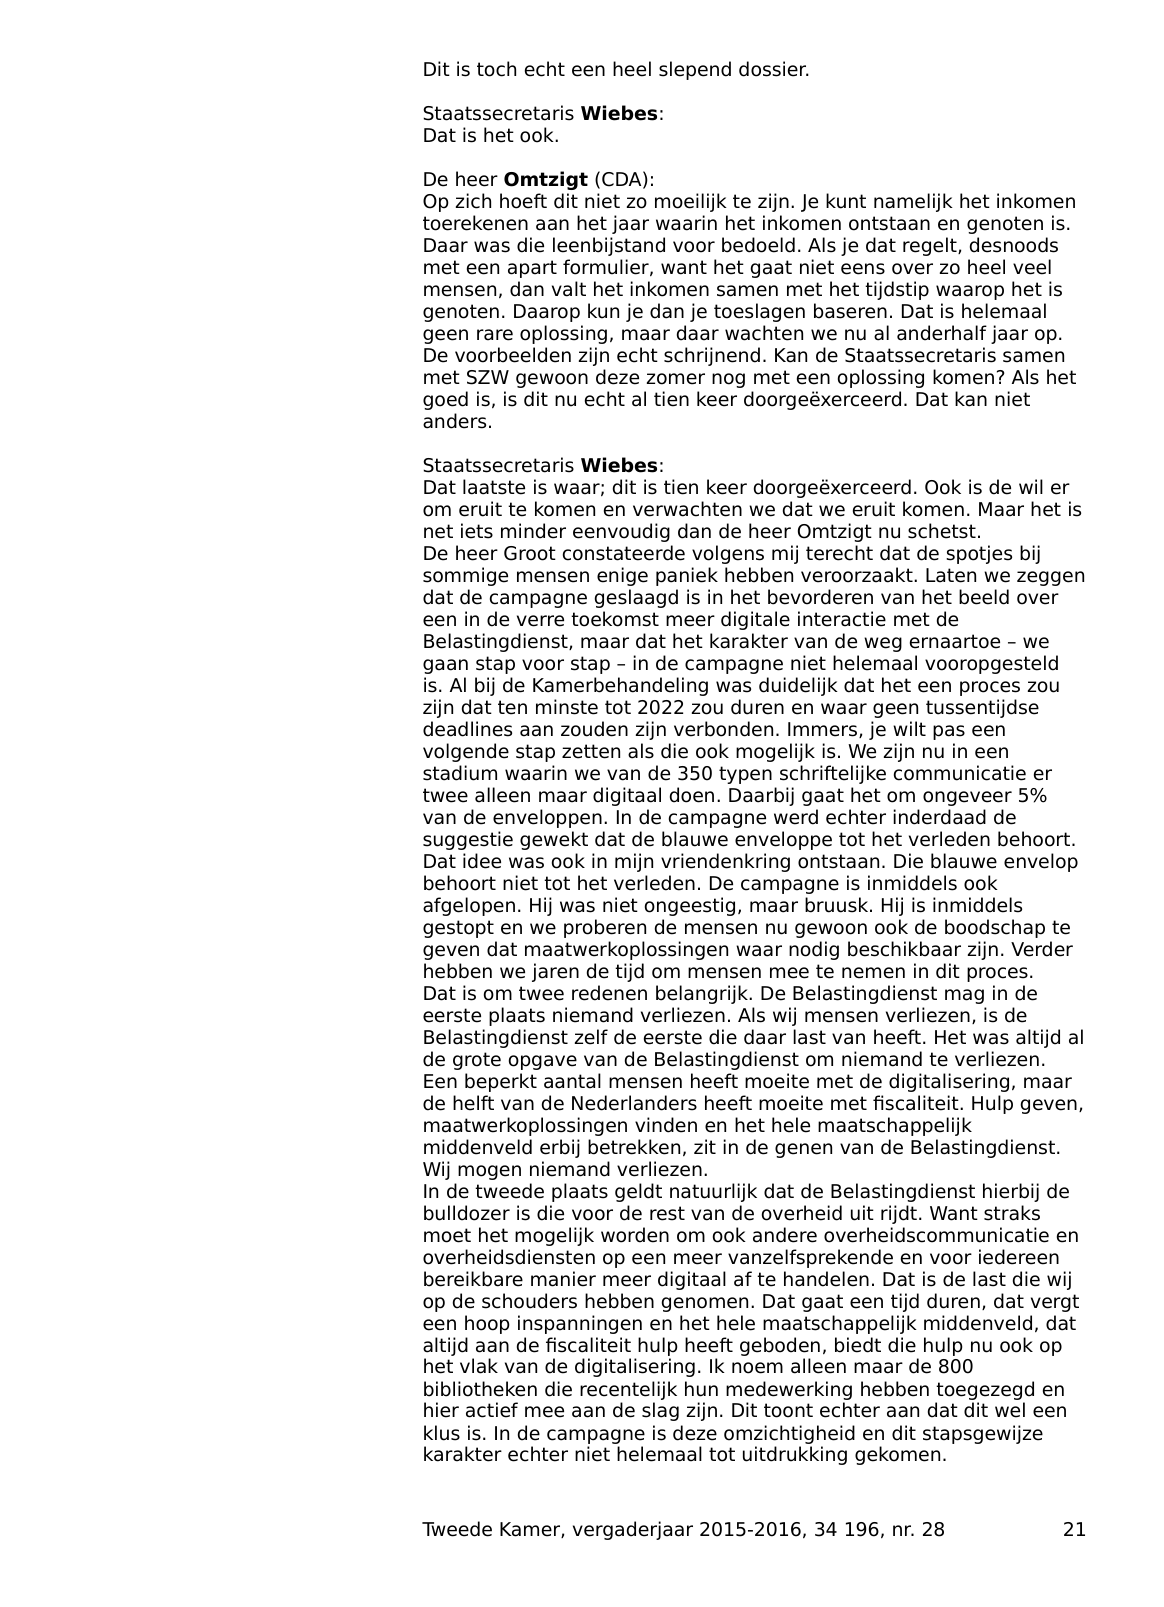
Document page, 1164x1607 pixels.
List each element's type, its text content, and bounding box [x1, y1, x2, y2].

text Dat is het ook. [422, 125, 1087, 147]
text Dat laatste is waar; dit is tien keer doorgeëxerceerd. Ook is de wil er om eruit te komen en verwachten we dat we eruit komen. Maar het is net iets minder eenvoudig dan de heer Omtzigt nu schetst. [422, 477, 1087, 543]
text Staatssecretaris Wiebes: [422, 103, 1087, 125]
text De heer Groot constateerde volgens mij terecht dat de spotjes bij sommige mensen enige paniek hebben veroorzaakt. Laten we zeggen dat de campagne geslaagd is in het bevorderen van het beeld over een in de verre toekomst meer digitale interactie met de Belastingdienst, maar dat het karakter van de weg ernaartoe – we gaan stap voor stap – in de campagne niet helemaal vooropgesteld is. Al bij de Kamerbehandeling was duidelijk dat het een proces zou zijn dat ten minste tot 2022 zou duren en waar geen tussentijdse deadlines aan zouden zijn verbonden. Immers, je wilt pas een volgende stap zetten als die ook mogelijk is. We zijn nu in een stadium waarin we van de 350 typen schriftelijke communicatie er twee alleen maar digitaal doen. Daarbij gaat het om ongeveer 5% van de enveloppen. In de campagne werd echter inderdaad de suggestie gewekt dat de blauwe enveloppe tot het verleden behoort. Dat idee was ook in mijn vriendenkring ontstaan. Die blauwe envelop behoort niet tot het verleden. De campagne is inmiddels ook afgelopen. Hij was niet ongeestig, maar bruusk. Hij is inmiddels gestopt en we proberen de mensen nu gewoon ook de boodschap te geven dat maatwerkoplossingen waar nodig beschikbaar zijn. Verder hebben we jaren de tijd om mensen mee te nemen in dit proces. [422, 543, 1087, 983]
text Dit is toch echt een heel slepend dossier. [422, 59, 1087, 81]
text In de tweede plaats geldt natuurlijk dat de Belastingdienst hierbij de bulldozer is die voor de rest van de overheid uit rijdt. Want straks moet het mogelijk worden om ook andere overheidscommunicatie en overheidsdiensten op een meer vanzelfsprekende en voor iedereen bereikbare manier meer digitaal af te handelen. Dat is de last die wij op de schouders hebben genomen. Dat gaat een tijd duren, dat vergt een hoop inspanningen en het hele maatschappelijk middenveld, dat altijd aan de fiscaliteit hulp heeft geboden, biedt die hulp nu ook op het vlak van de digitalisering. Ik noem alleen maar de 800 bibliotheken die recentelijk hun medewerking hebben toegezegd en hier actief mee aan de slag zijn. Dit toont echter aan dat dit wel een klus is. In de campagne is deze omzichtigheid en dit stapsgewijze karakter echter niet helemaal tot uitdrukking gekomen. [422, 1181, 1087, 1466]
text Dat is om twee redenen belangrijk. De Belastingdienst mag in de eerste plaats niemand verliezen. Als wij mensen verliezen, is de Belastingdienst zelf de eerste die daar last van heeft. Het was altijd al de grote opgave van de Belastingdienst om niemand te verliezen. Een beperkt aantal mensen heeft moeite met de digitalisering, maar de helft van de Nederlanders heeft moeite met fiscaliteit. Hulp geven, maatwerkoplossingen vinden en het hele maatschappelijk middenveld erbij betrekken, zit in de genen van de Belastingdienst. Wij mogen niemand verliezen. [422, 983, 1087, 1181]
text Op zich hoeft dit niet zo moeilijk te zijn. Je kunt namelijk het inkomen toerekenen aan het jaar waarin het inkomen ontstaan en genoten is. Daar was die leenbijstand voor bedoeld. Als je dat regelt, desnoods met een apart formulier, want het gaat niet eens over zo heel veel mensen, dan valt het inkomen samen met het tijdstip waarop het is genoten. Daarop kun je dan je toeslagen baseren. Dat is helemaal geen rare oplossing, maar daar wachten we nu al anderhalf jaar op. De voorbeelden zijn echt schrijnend. Kan de Staatssecretaris samen met SZW gewoon deze zomer nog met een oplossing komen? Als het goed is, is dit nu echt al tien keer doorgeëxerceerd. Dat kan niet anders. [422, 191, 1087, 433]
text De heer Omtzigt (CDA): [422, 169, 1087, 191]
text Staatssecretaris Wiebes: [422, 455, 1087, 477]
